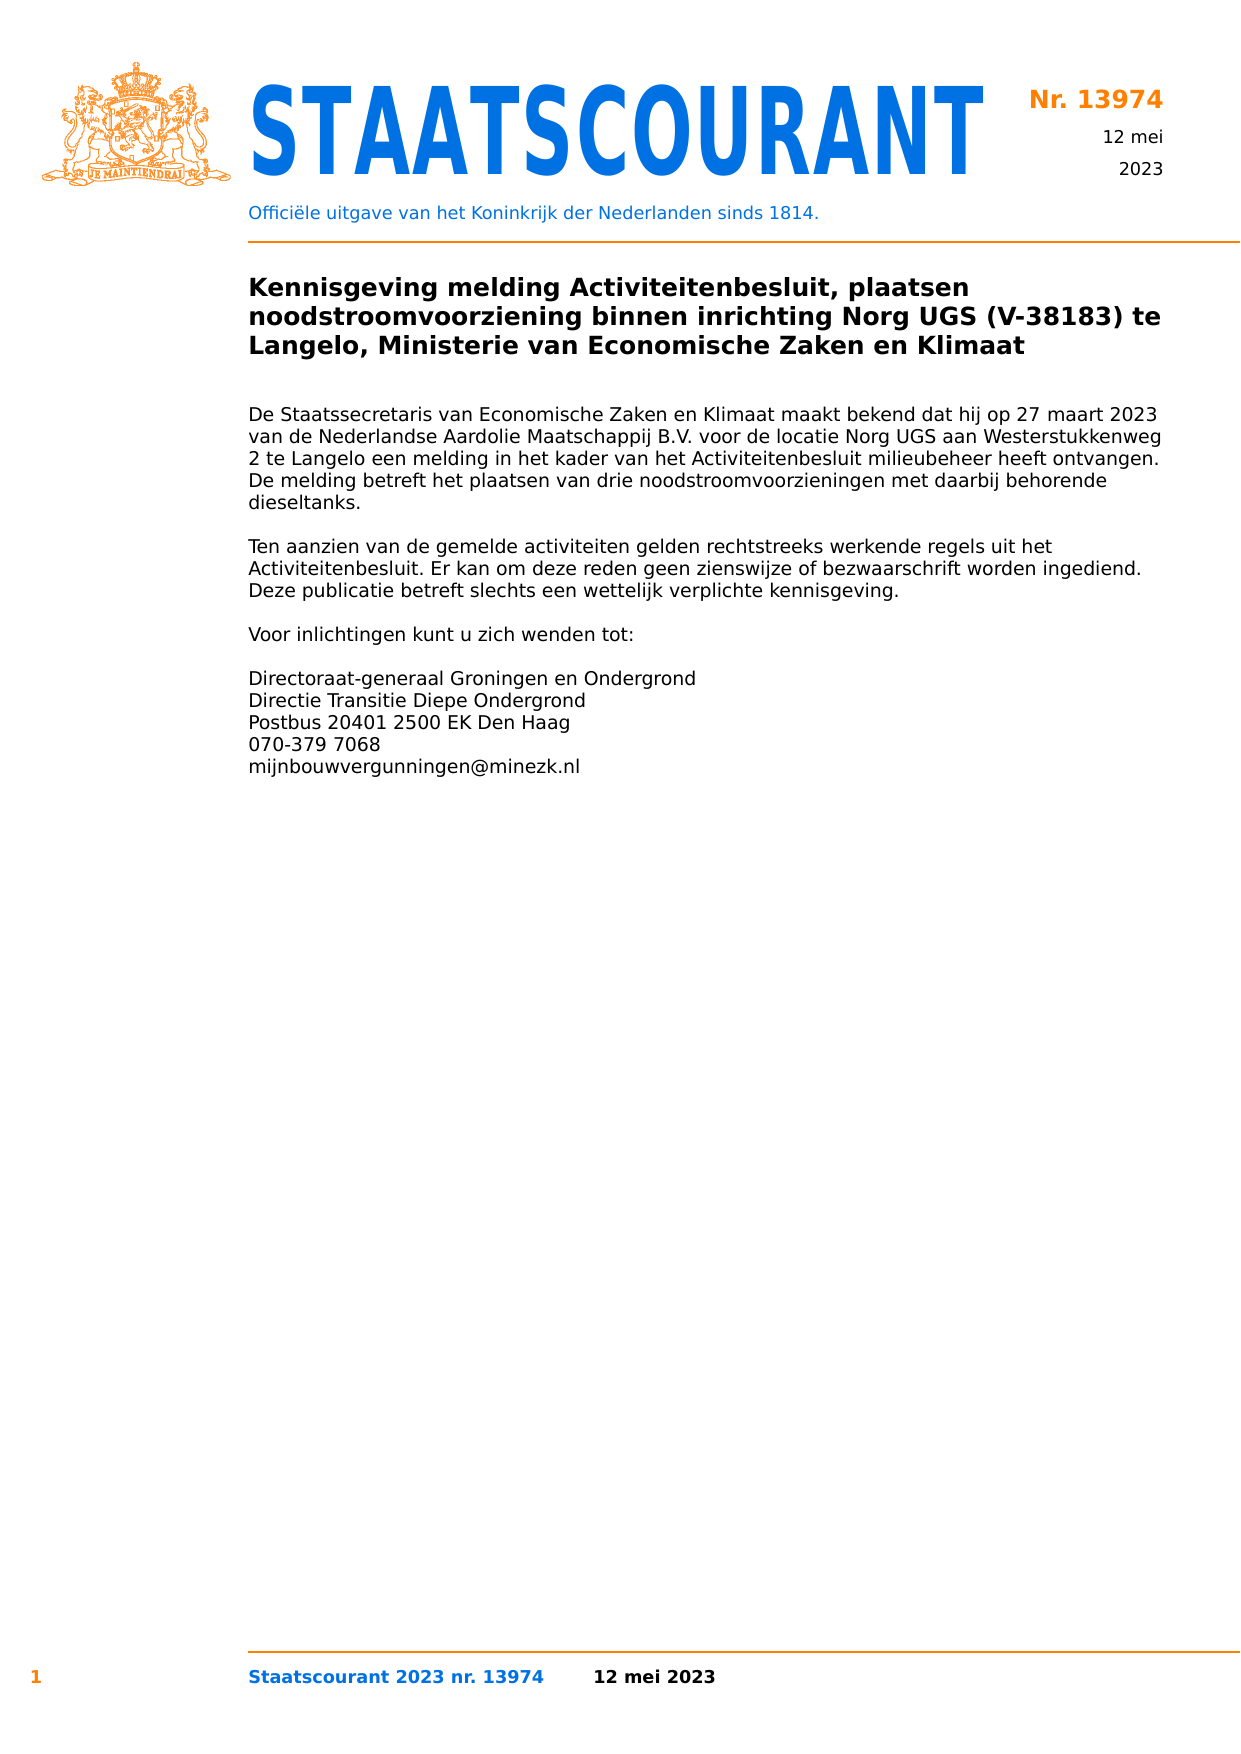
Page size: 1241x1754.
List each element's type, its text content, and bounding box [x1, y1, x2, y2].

table_cell Officiële uitgave van het Koninkrijk der Nederlanden sinds 1814. [248, 203, 1240, 241]
table_cell 2023 [998, 153, 1240, 203]
table_header Nr. 13974 [998, 62, 1240, 121]
text Postbus 20401 2500 EK Den Haag [248, 712, 1163, 734]
table_header STAATSCOURANT [248, 62, 998, 203]
text Directie Transitie Diepe Ondergrond [248, 690, 1163, 712]
subtitle Kennisgeving melding Activiteitenbesluit, plaatsen noodstroomvoorziening binnen inrichting Norg UGS (V-38183) te Langelo, Ministerie van Economische Zaken en Klimaat [248, 273, 1163, 361]
text mijnbouwvergunningen@minezk.nl [248, 756, 1163, 778]
text 070-379 7068 [248, 734, 1163, 756]
table_header [25, 62, 248, 241]
text Directoraat-generaal Groningen en Ondergrond [248, 668, 1163, 690]
picture [41, 62, 231, 186]
text De Staatssecretaris van Economische Zaken en Klimaat maakt bekend dat hij op 27 maart 2023 van de Nederlandse Aardolie Maatschappij B.V. voor de locatie Norg UGS aan Westerstukkenweg 2 te Langelo een melding in het kader van het Activiteitenbesluit milieubeheer heeft ontvangen. De melding betreft het plaatsen van drie noodstroomvoorzieningen met daarbij behorende dieseltanks. [248, 404, 1163, 514]
table_cell 12 mei [998, 121, 1240, 153]
text Ten aanzien van de gemelde activiteiten gelden rechtstreeks werkende regels uit het Activiteitenbesluit. Er kan om deze reden geen zienswijze of bezwaarschrift worden ingediend. Deze publicatie betreft slechts een wettelijk verplichte kennisgeving. [248, 536, 1163, 602]
text Voor inlichtingen kunt u zich wenden tot: [248, 624, 1163, 646]
